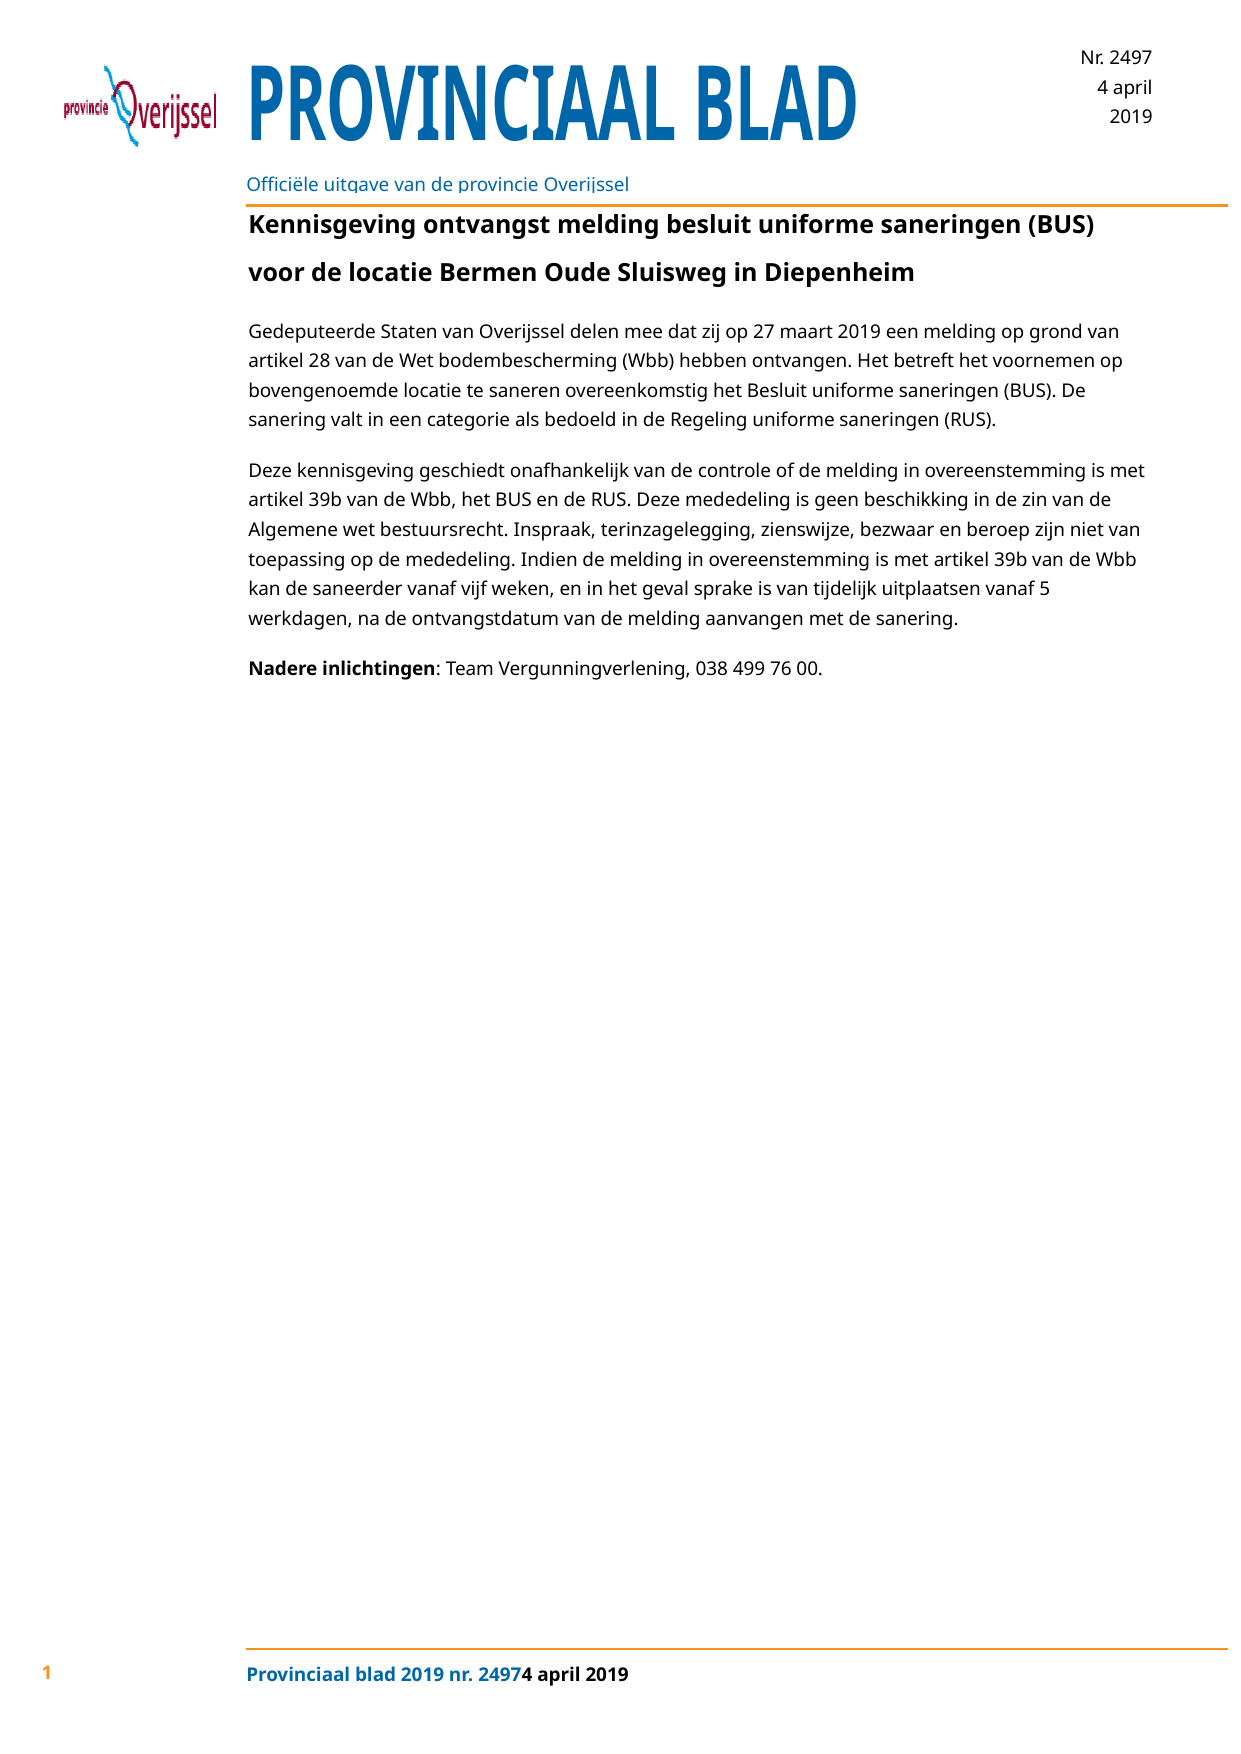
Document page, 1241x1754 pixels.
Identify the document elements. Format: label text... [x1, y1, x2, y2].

picture [41, 47, 231, 172]
text Nadere inlichtingen: Team Vergunningverlening, 038 499 76 00. [248, 655, 1152, 681]
text Gedeputeerde Staten van Overijssel delen mee dat zij op 27 maart 2019 een melding op grond van artikel 28 van de Wet bodembescherming (Wbb) hebben ontvangen. Het betreft het voornemen op bovengenoemde locatie te saneren overeenkomstig het Besluit uniforme saneringen (BUS). De sanering valt in een categorie als bedoeld in de Regeling uniforme saneringen (RUS). [248, 318, 1152, 432]
text Kennisgeving ontvangst melding besluit uniforme saneringen (BUS) voor de locatie Bermen Oude Sluisweg in Diepenheim [248, 207, 1152, 288]
text Deze kennisgeving geschiedt onafhankelijk van de controle of de melding in overeenstemming is met artikel 39b van de Wbb, het BUS en de RUS. Deze mededeling is geen beschikking in de zin van de Algemene wet bestuursrecht. Inspraak, terinzagelegging, zienswijze, bezwaar en beroep zijn niet van toepassing op de mededeling. Indien de melding in overeenstemming is met artikel 39b van de Wbb kan de saneerder vanaf vijf weken, en in het geval sprake is van tijdelijk uitplaatsen vanaf 5 werkdagen, na de ontvangstdatum van de melding aanvangen met de sanering. [248, 457, 1152, 631]
